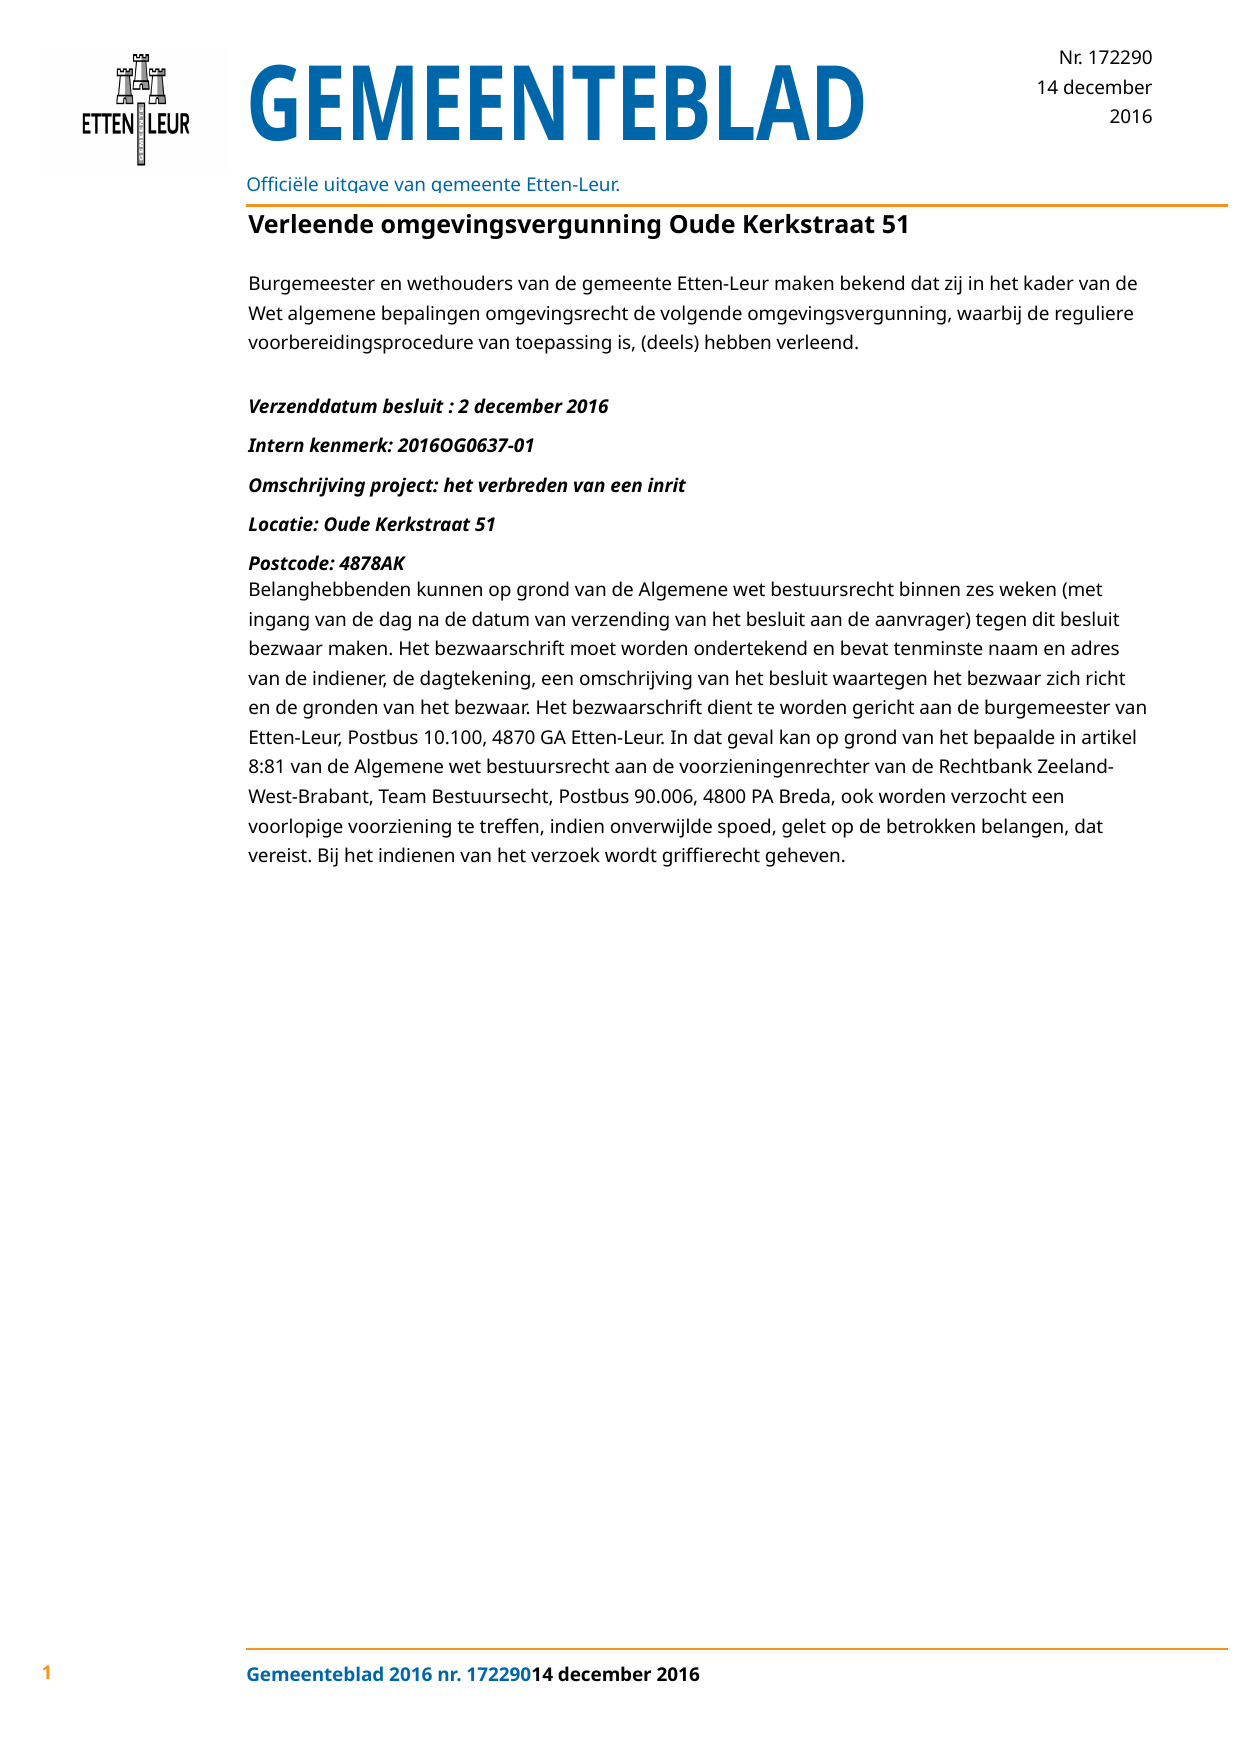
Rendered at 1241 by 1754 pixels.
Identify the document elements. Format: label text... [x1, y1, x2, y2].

text Verzenddatum besluit : 2 december 2016 [248, 393, 1152, 419]
text Belanghebbenden kunnen op grond van de Algemene wet bestuursrecht binnen zes weken (met ingang van de dag na de datum van verzending van het besluit aan de aanvrager) tegen dit besluit bezwaar maken. Het bezwaarschrift moet worden ondertekend en bevat tenminste naam en adres van de indiener, de dagtekening, een omschrijving van het besluit waartegen het bezwaar zich richt en de gronden van het bezwaar. Het bezwaarschrift dient te worden gericht aan de burgemeester van Etten-Leur, Postbus 10.100, 4870 GA Etten-Leur. In dat geval kan op grond van het bepaalde in artikel 8:81 van de Algemene wet bestuursrecht aan de voorzieningenrechter van de Rechtbank Zeeland-West-Brabant, Team Bestuursecht, Postbus 90.006, 4800 PA Breda, ook worden verzocht een voorlopige voorziening te treffen, indien onverwijlde spoed, gelet op de betrokken belangen, dat vereist. Bij het indienen van het verzoek wordt griffierecht geheven. [248, 576, 1152, 868]
text Verleende omgevingsvergunning Oude Kerkstraat 51 [248, 207, 1152, 241]
text Omschrijving project: het verbreden van een inrit [248, 472, 1152, 498]
picture [41, 47, 231, 172]
text Intern kenmerk: 2016OG0637-01 [248, 433, 1152, 458]
text Locatie: Oude Kerkstraat 51 [248, 511, 1152, 537]
text Burgemeester en wethouders van de gemeente Etten-Leur maken bekend dat zij in het kader van de Wet algemene bepalingen omgevingsrecht de volgende omgevingsvergunning, waarbij de reguliere voorbereidingsprocedure van toepassing is, (deels) hebben verleend. [248, 270, 1152, 355]
text Postcode: 4878AK [248, 551, 1152, 576]
